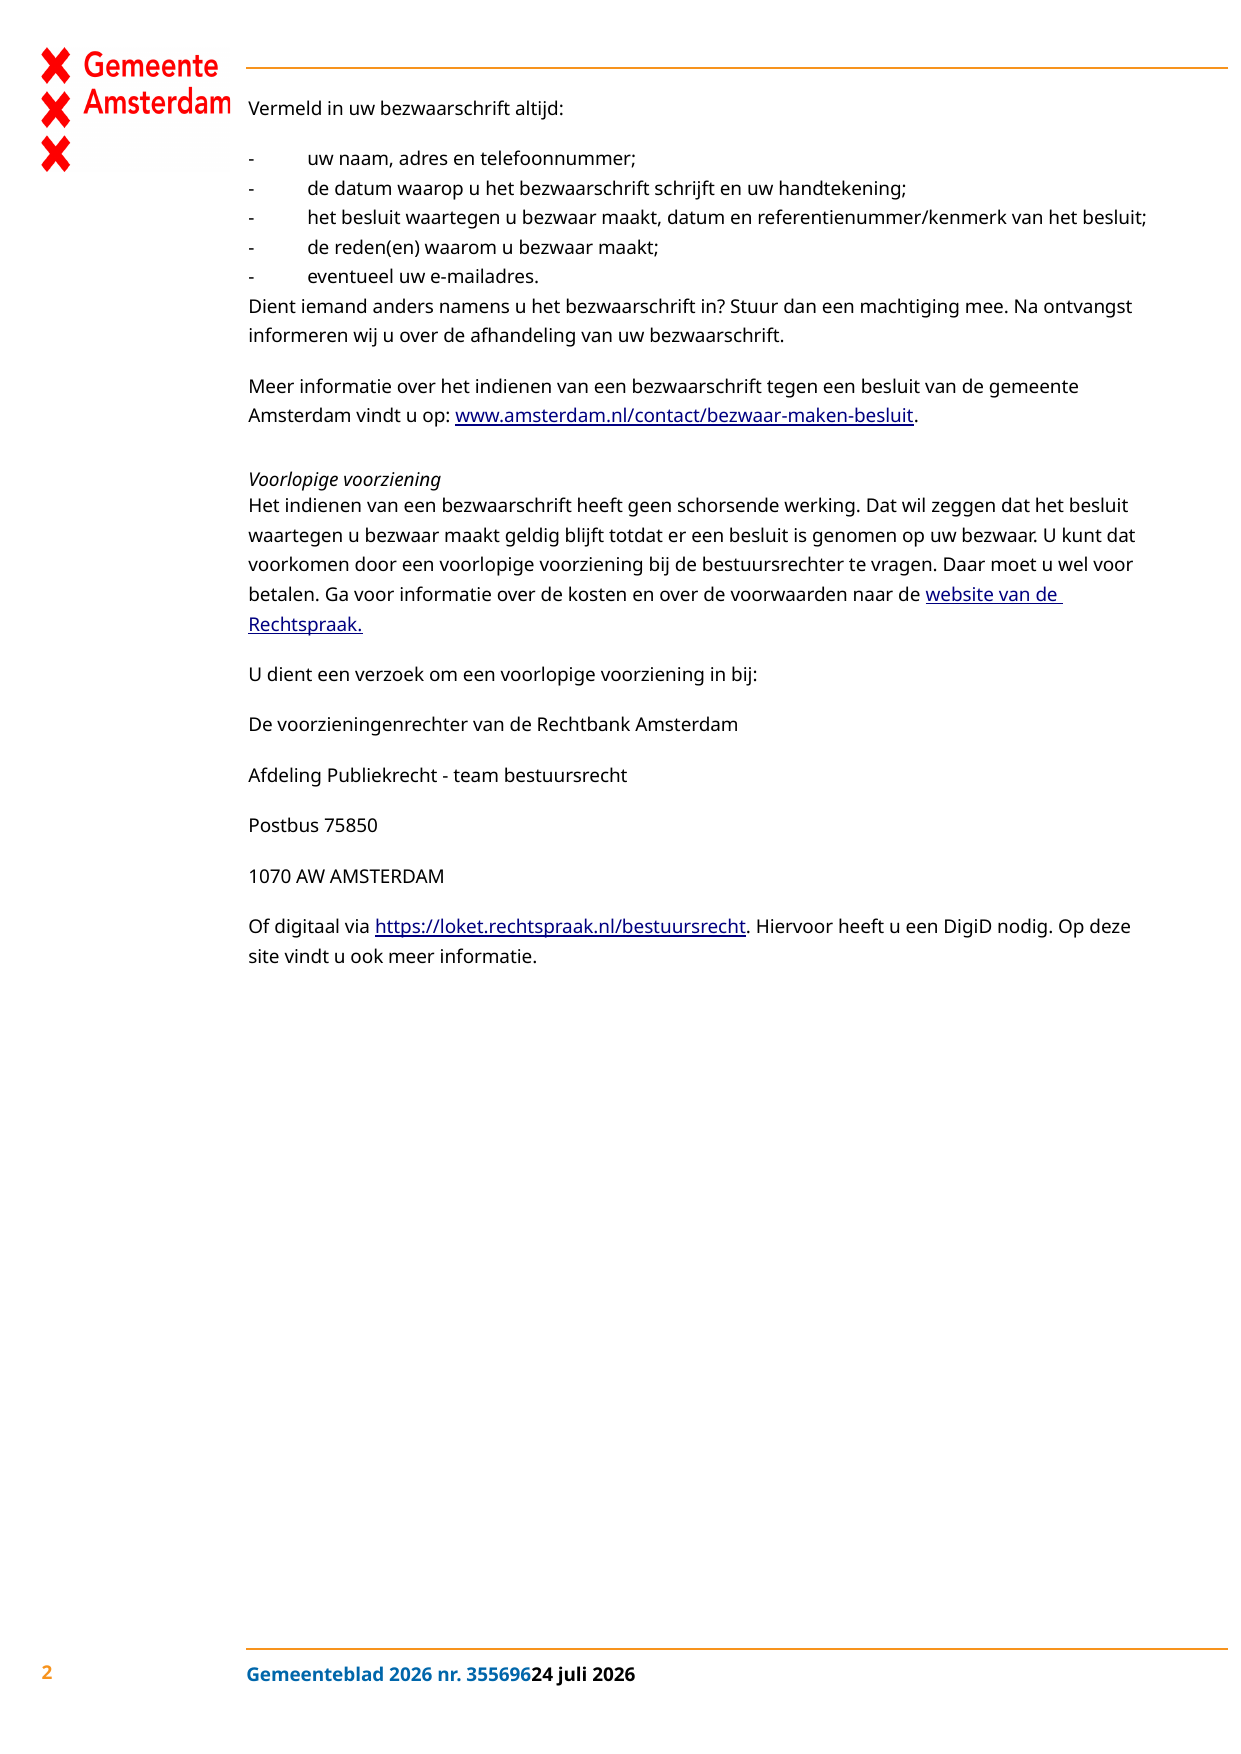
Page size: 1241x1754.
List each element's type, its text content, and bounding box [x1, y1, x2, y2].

text Dient iemand anders namens u het bezwaarschrift in? Stuur dan een machtiging mee. Na ontvangst informeren wij u over de afhandeling van uw bezwaarschrift. [248, 293, 1152, 348]
text Afdeling Publiekrecht - team bestuursrecht [248, 762, 1152, 788]
list eventueel uw e-mailadres. [248, 263, 1152, 289]
text De voorzieningenrechter van de Rechtbank Amsterdam [248, 712, 1152, 737]
list de datum waarop u het bezwaarschrift schrijft en uw handtekening; [248, 175, 1152, 201]
text Of digitaal via https://loket.rechtspraak.nl/bestuursrecht. Hiervoor heeft u een DigiD nodig. Op deze site vindt u ook meer informatie. [248, 913, 1152, 968]
text Vermeld in uw bezwaarschrift altijd: [248, 95, 1152, 121]
list het besluit waartegen u bezwaar maakt, datum en referentienummer/kenmerk van het besluit; [248, 204, 1152, 230]
list uw naam, adres en telefoonnummer; [248, 145, 1152, 171]
text Voorlopige voorziening [248, 467, 1152, 492]
text 1070 AW AMSTERDAM [248, 863, 1152, 888]
text Postbus 75850 [248, 812, 1152, 838]
text Meer informatie over het indienen van een bezwaarschrift tegen een besluit van de gemeente Amsterdam vindt u op: www.amsterdam.nl/contact/bezwaar-maken-besluit. [248, 373, 1152, 428]
picture [41, 47, 231, 172]
list de reden(en) waarom u bezwaar maakt; [248, 234, 1152, 260]
text Het indienen van een bezwaarschrift heeft geen schorsende werking. Dat wil zeggen dat het besluit waartegen u bezwaar maakt geldig blijft totdat er een besluit is genomen op uw bezwaar. U kunt dat voorkomen door een voorlopige voorziening bij de bestuursrechter te vragen. Daar moet u wel voor betalen. Ga voor informatie over de kosten en over de voorwaarden naar de website van de Rechtspraak. [248, 492, 1152, 636]
text U dient een verzoek om een voorlopige voorziening in bij: [248, 661, 1152, 687]
